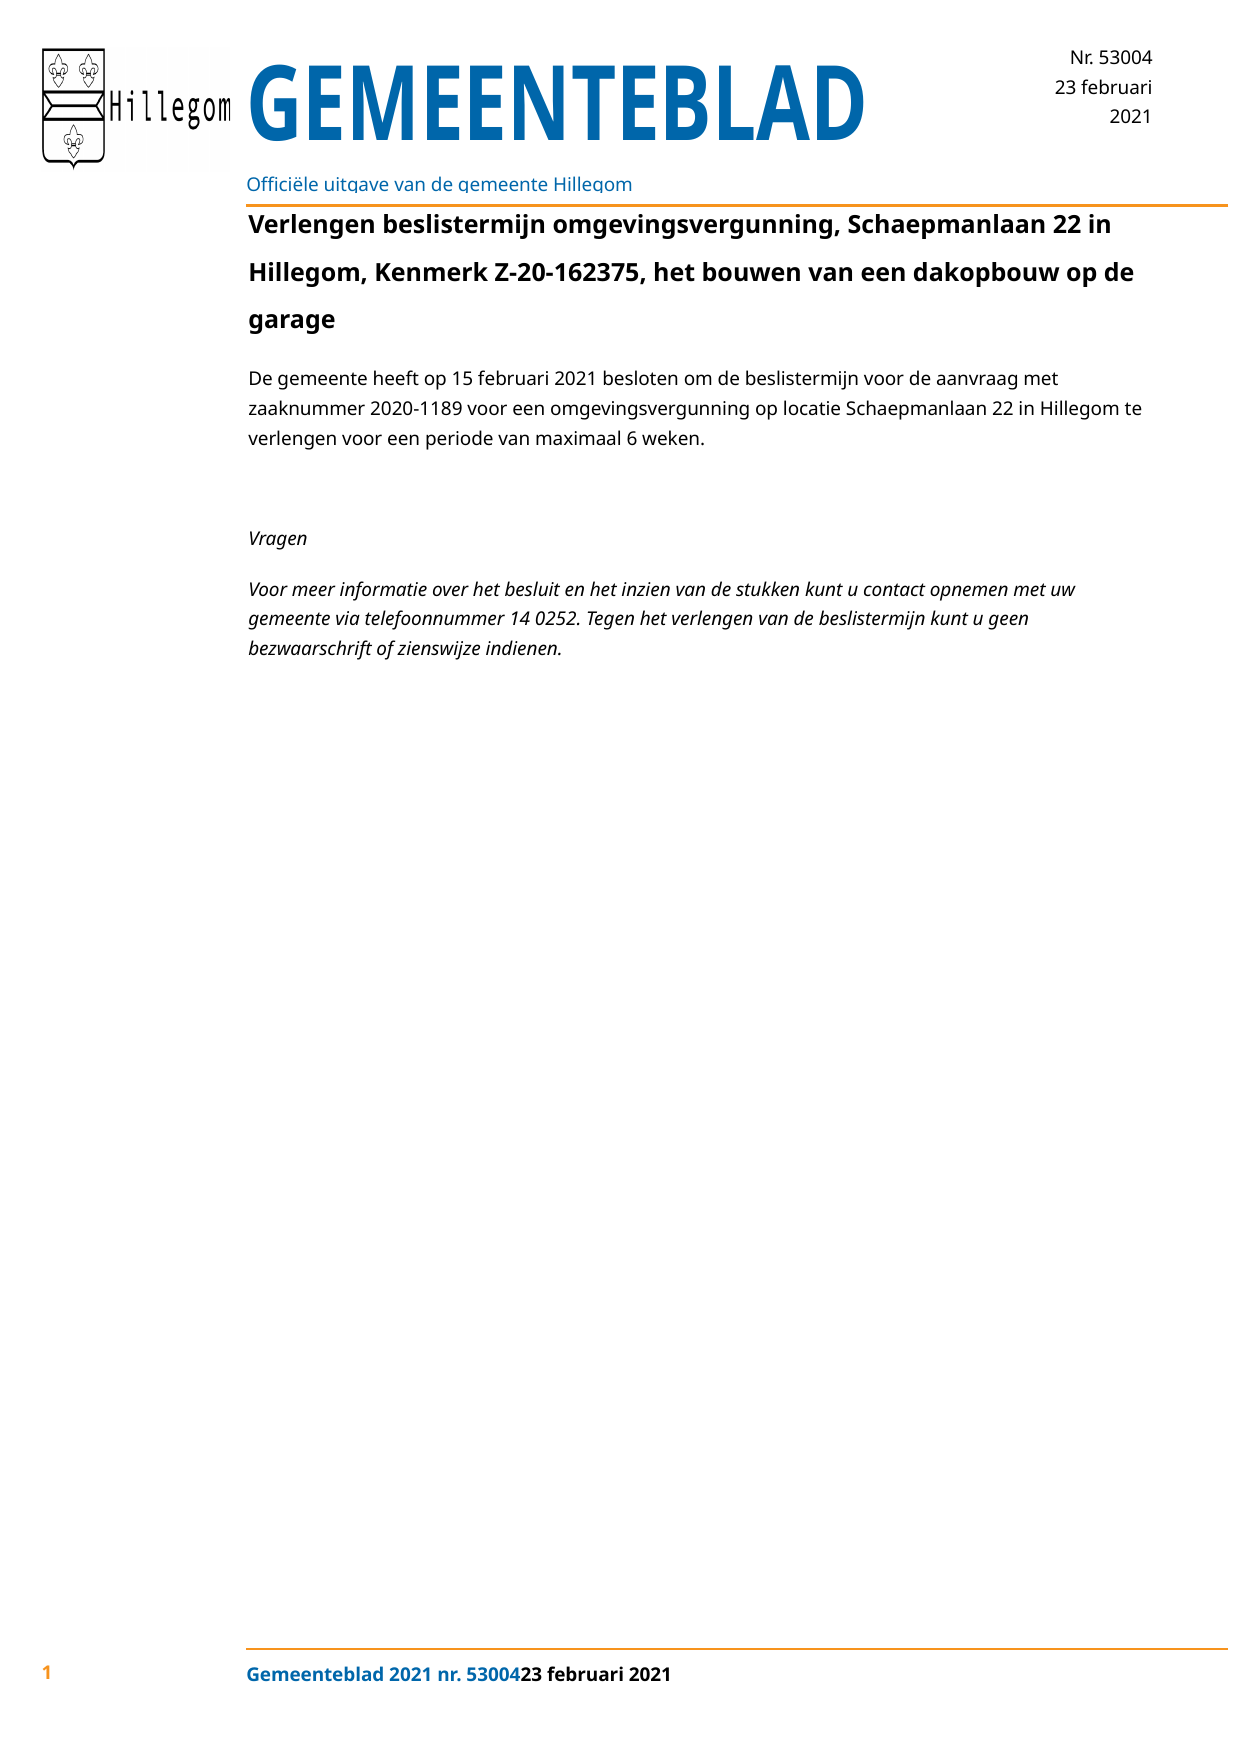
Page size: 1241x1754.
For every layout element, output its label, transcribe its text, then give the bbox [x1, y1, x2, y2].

text Vragen [248, 526, 1152, 551]
text Verlengen beslistermijn omgevingsvergunning, Schaepmanlaan 22 in Hillegom, Kenmerk Z-20-162375, het bouwen van een dakopbouw op de garage [248, 207, 1152, 336]
text De gemeente heeft op 15 februari 2021 besloten om de beslistermijn voor de aanvraag met zaaknummer 2020-1189 voor een omgevingsvergunning op locatie Schaepmanlaan 22 in Hillegom te verlengen voor een periode van maximaal 6 weken. [248, 366, 1152, 450]
picture [41, 47, 231, 172]
text Voor meer informatie over het besluit en het inzien van de stukken kunt u contact opnemen met uw gemeente via telefoonnummer 14 0252. Tegen het verlengen van de beslistermijn kunt u geen bezwaarschrift of zienswijze indienen. [248, 576, 1152, 661]
